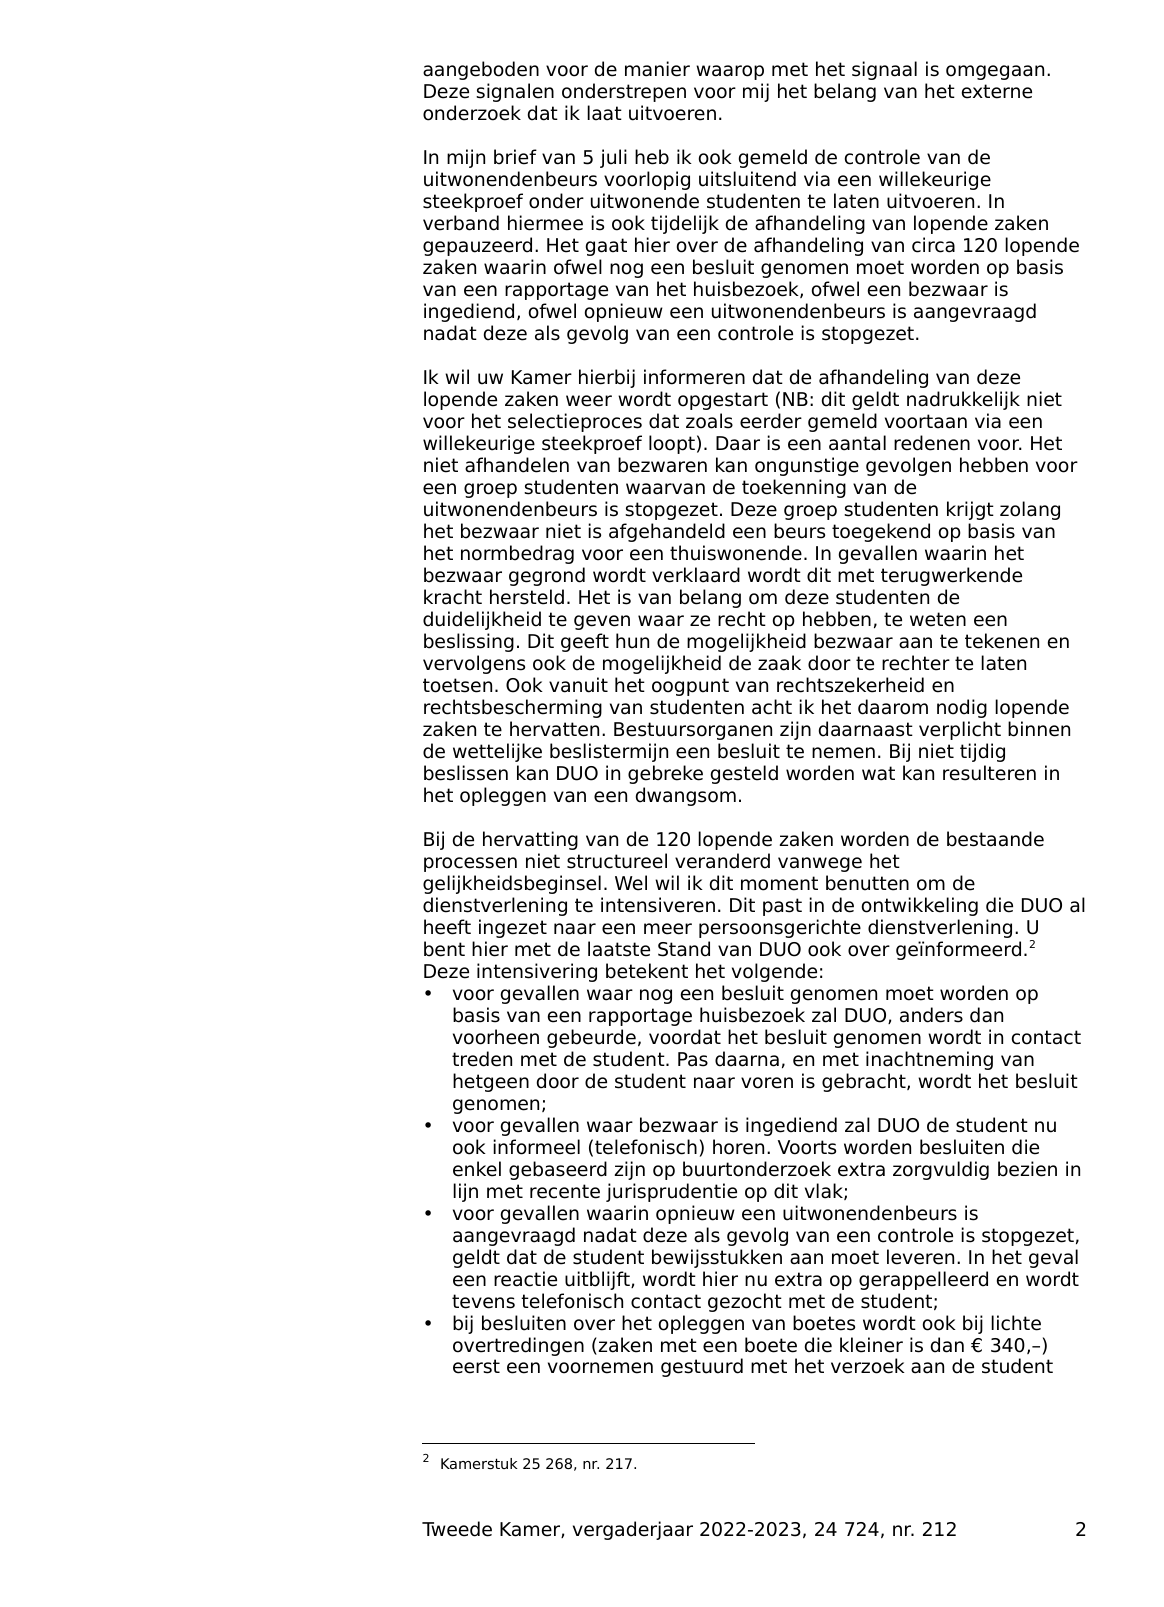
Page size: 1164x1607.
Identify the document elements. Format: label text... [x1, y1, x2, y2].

text • bij besluiten over het opleggen van boetes wordt ook bij lichte overtredingen (zaken met een boete die kleiner is dan € 340,–) eerst een voornemen gestuurd met het verzoek aan de student [422, 1312, 1087, 1378]
text Kamerstuk 25 268, nr. 217. [422, 1452, 1087, 1474]
text Bij de hervatting van de 120 lopende zaken worden de bestaande processen niet structureel veranderd vanwege het gelijkheidsbeginsel. Wel wil ik dit moment benutten om de dienstverlening te intensiveren. Dit past in de ontwikkeling die DUO al heeft ingezet naar een meer persoonsgerichte dienstverlening. U bent hier met de laatste Stand van DUO ook over geïnformeerd. Deze intensivering betekent het volgende: [422, 829, 1087, 983]
text • voor gevallen waarin opnieuw een uitwonendenbeurs is aangevraagd nadat deze als gevolg van een controle is stopgezet, geldt dat de student bewijsstukken aan moet leveren. In het geval een reactie uitblijft, wordt hier nu extra op gerappelleerd en wordt tevens telefonisch contact gezocht met de student; [422, 1203, 1087, 1312]
text aangeboden voor de manier waarop met het signaal is omgegaan. Deze signalen onderstrepen voor mij het belang van het externe onderzoek dat ik laat uitvoeren. [422, 59, 1087, 125]
text • voor gevallen waar nog een besluit genomen moet worden op basis van een rapportage huisbezoek zal DUO, anders dan voorheen gebeurde, voordat het besluit genomen wordt in contact treden met de student. Pas daarna, en met inachtneming van hetgeen door de student naar voren is gebracht, wordt het besluit genomen; [422, 983, 1087, 1115]
text In mijn brief van 5 juli heb ik ook gemeld de controle van de uitwonendenbeurs voorlopig uitsluitend via een willekeurige steekproef onder uitwonende studenten te laten uitvoeren. In verband hiermee is ook tijdelijk de afhandeling van lopende zaken gepauzeerd. Het gaat hier over de afhandeling van circa 120 lopende zaken waarin ofwel nog een besluit genomen moet worden op basis van een rapportage van het huisbezoek, ofwel een bezwaar is ingediend, ofwel opnieuw een uitwonendenbeurs is aangevraagd nadat deze als gevolg van een controle is stopgezet. [422, 147, 1087, 345]
text Ik wil uw Kamer hierbij informeren dat de afhandeling van deze lopende zaken weer wordt opgestart (NB: dit geldt nadrukkelijk niet voor het selectieproces dat zoals eerder gemeld voortaan via een willekeurige steekproef loopt). Daar is een aantal redenen voor. Het niet afhandelen van bezwaren kan ongunstige gevolgen hebben voor een groep studenten waarvan de toekenning van de uitwonendenbeurs is stopgezet. Deze groep studenten krijgt zolang het bezwaar niet is afgehandeld een beurs toegekend op basis van het normbedrag voor een thuiswonende. In gevallen waarin het bezwaar gegrond wordt verklaard wordt dit met terugwerkende kracht hersteld. Het is van belang om deze studenten de duidelijkheid te geven waar ze recht op hebben, te weten een beslissing. Dit geeft hun de mogelijkheid bezwaar aan te tekenen en vervolgens ook de mogelijkheid de zaak door te rechter te laten toetsen. Ook vanuit het oogpunt van rechtszekerheid en rechtsbescherming van studenten acht ik het daarom nodig lopende zaken te hervatten. Bestuursorganen zijn daarnaast verplicht binnen de wettelijke beslistermijn een besluit te nemen. Bij niet tijdig beslissen kan DUO in gebreke gesteld worden wat kan resulteren in het opleggen van een dwangsom. [422, 367, 1087, 807]
text • voor gevallen waar bezwaar is ingediend zal DUO de student nu ook informeel (telefonisch) horen. Voorts worden besluiten die enkel gebaseerd zijn op buurtonderzoek extra zorgvuldig bezien in lijn met recente jurisprudentie op dit vlak; [422, 1115, 1087, 1203]
